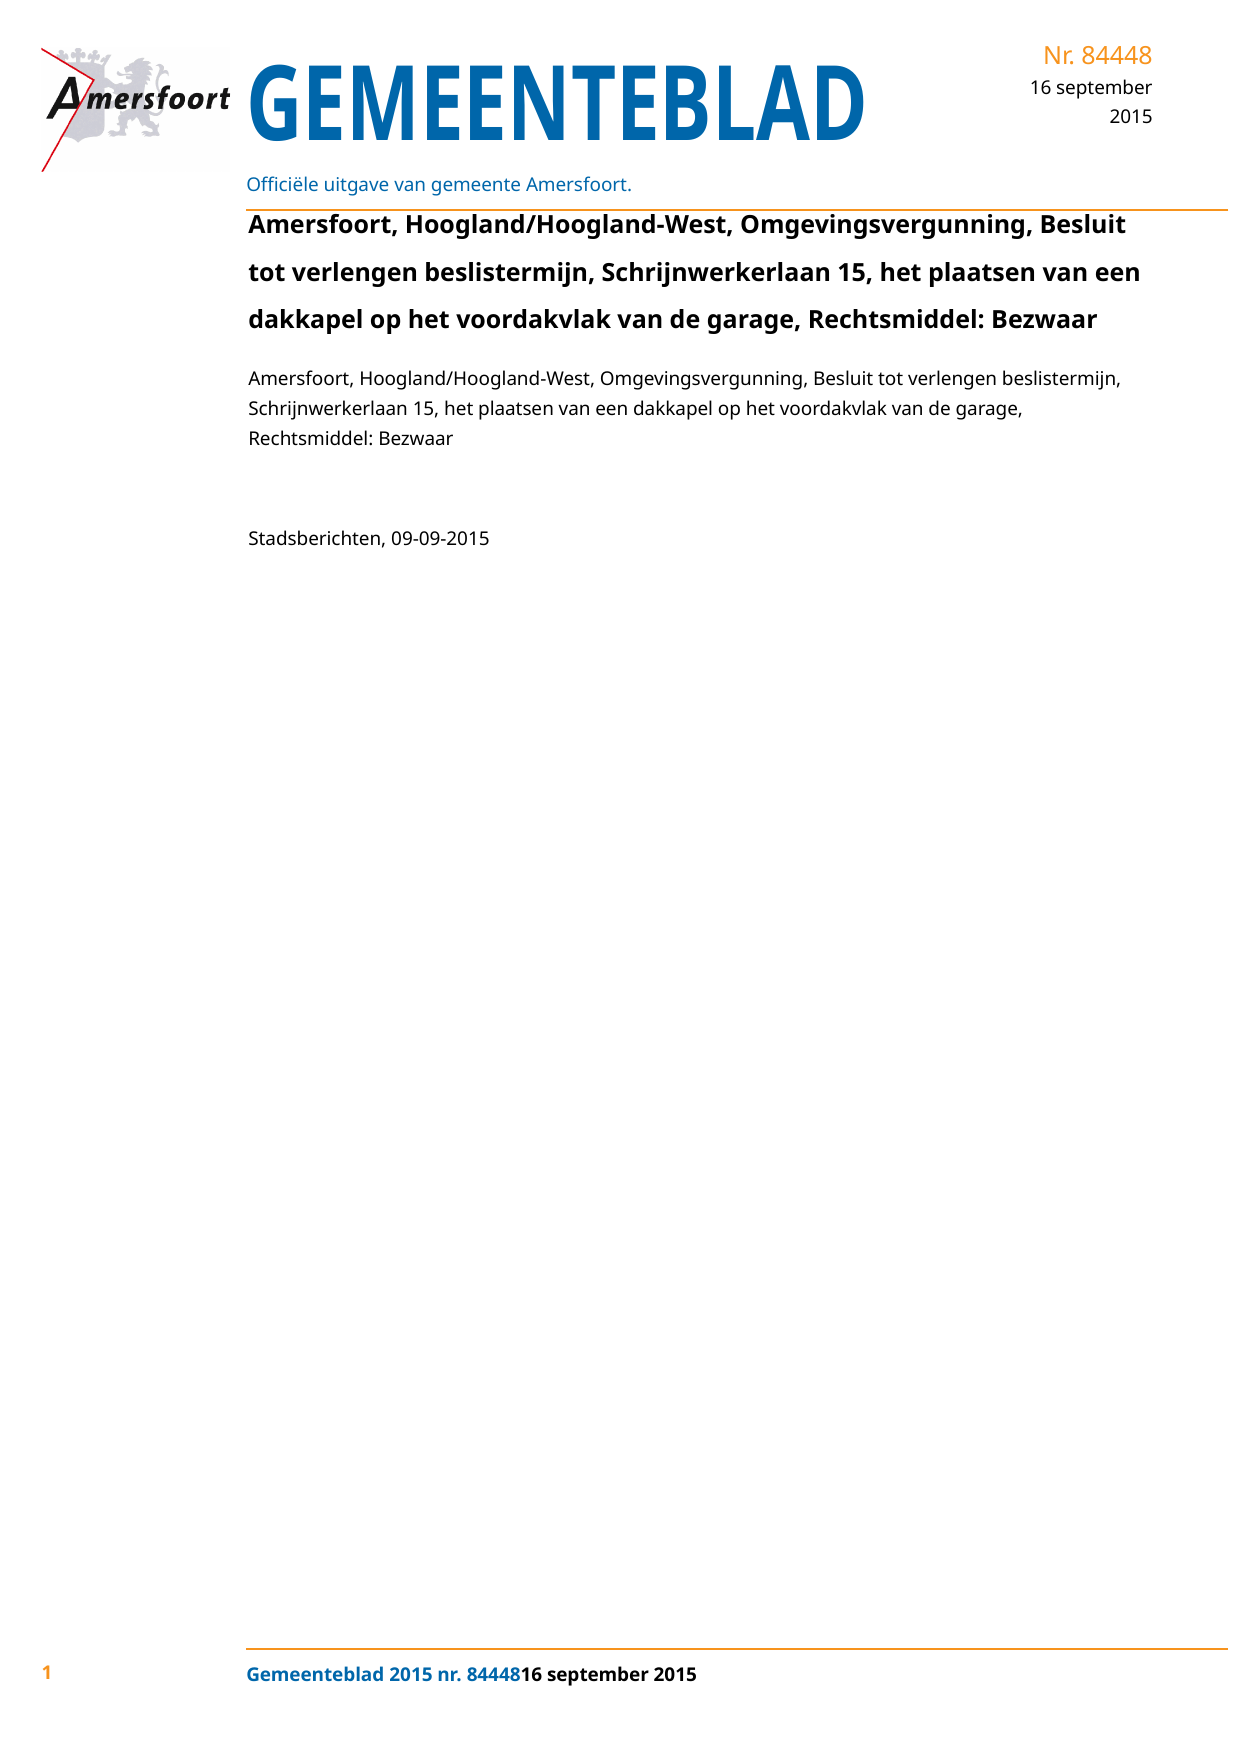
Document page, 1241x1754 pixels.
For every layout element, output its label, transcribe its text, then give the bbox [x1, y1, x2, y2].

text Amersfoort, Hoogland/Hoogland-West, Omgevingsvergunning, Besluit tot verlengen beslistermijn, Schrijnwerkerlaan 15, het plaatsen van een dakkapel op het voordakvlak van de garage, Rechtsmiddel: Bezwaar [248, 211, 1152, 336]
text Amersfoort, Hoogland/Hoogland-West, Omgevingsvergunning, Besluit tot verlengen beslistermijn, Schrijnwerkerlaan 15, het plaatsen van een dakkapel op het voordakvlak van de garage, Rechtsmiddel: Bezwaar [248, 366, 1152, 450]
picture [41, 47, 231, 172]
text Stadsberichten, 09-09-2015 [248, 526, 1152, 551]
